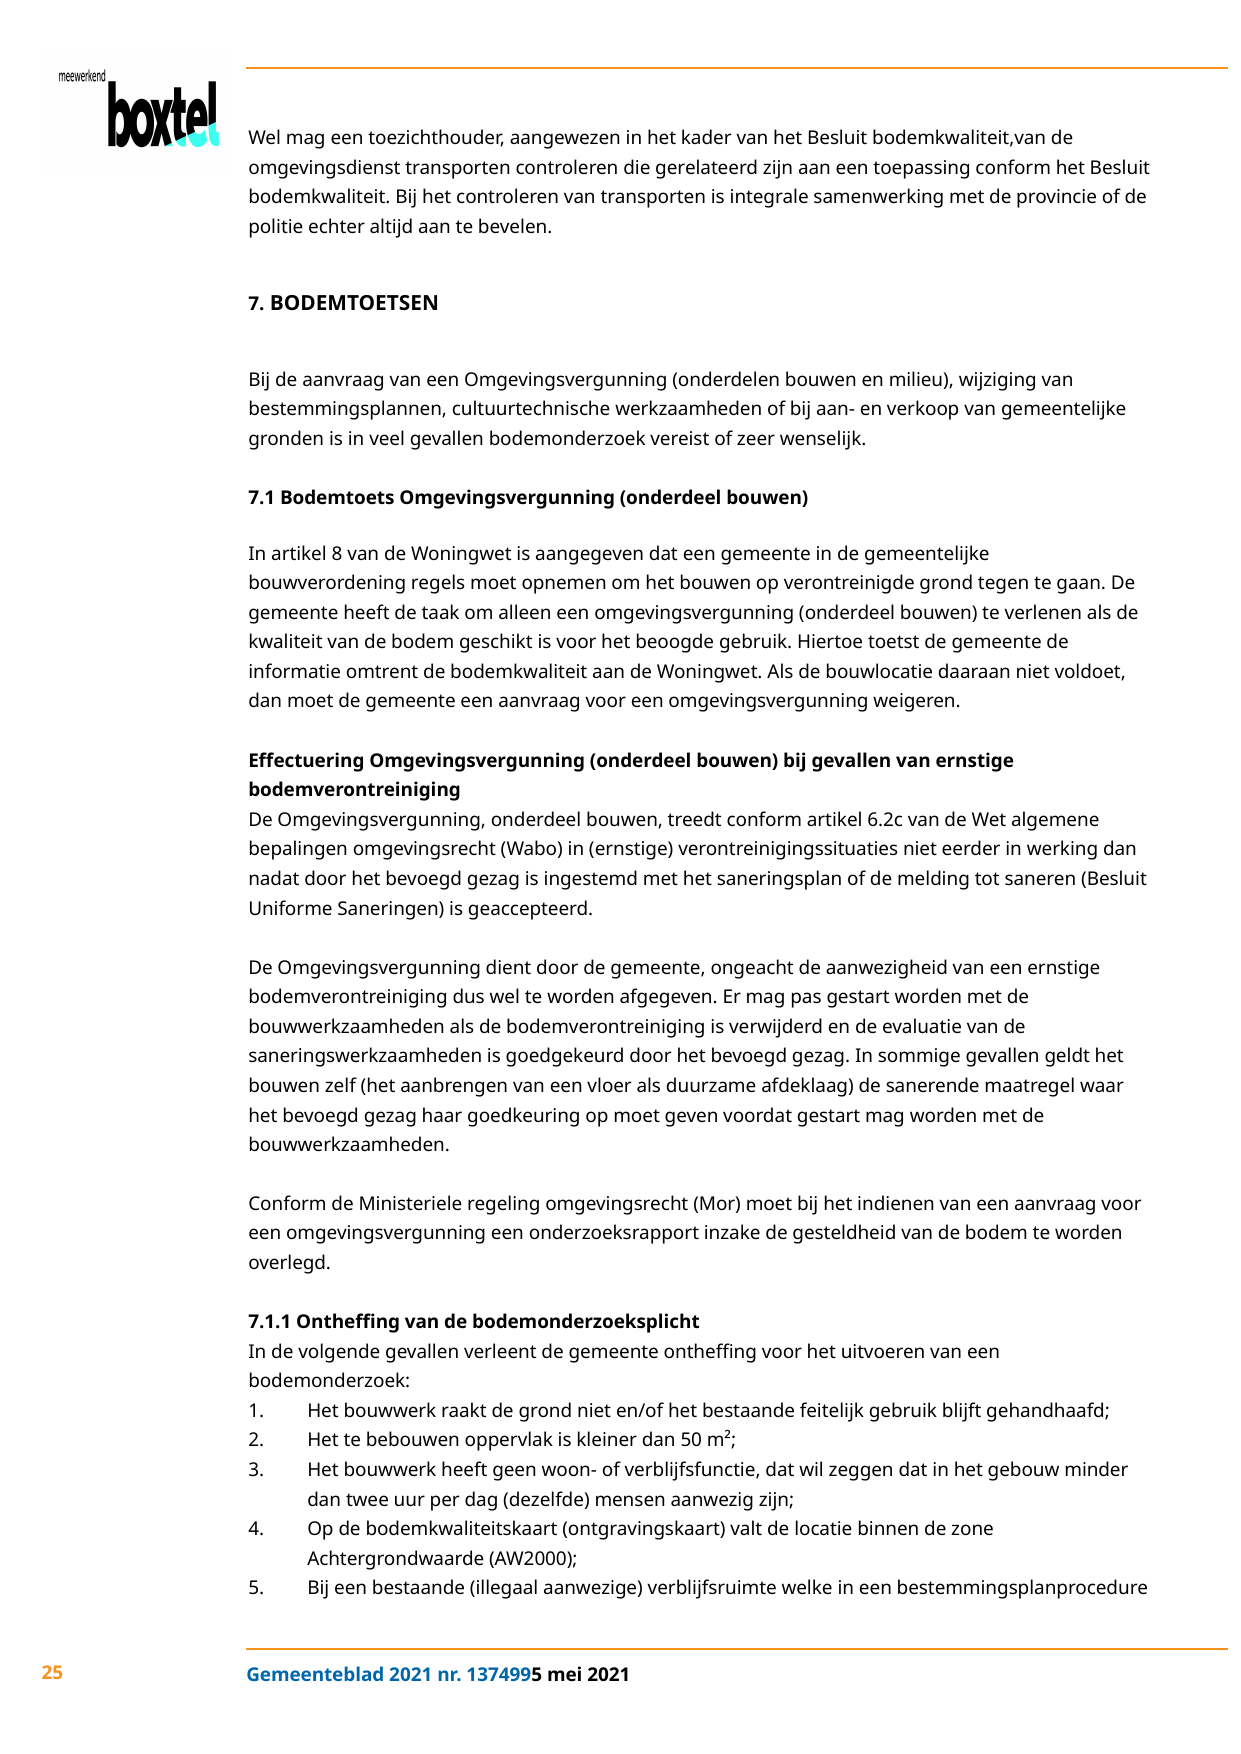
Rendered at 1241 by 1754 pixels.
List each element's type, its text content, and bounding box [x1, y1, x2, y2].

list Op de bodemkwaliteitskaart (ontgravingskaart) valt de locatie binnen de zone Achtergrondwaarde (AW2000); [248, 1515, 1152, 1571]
text In de volgende gevallen verleent de gemeente ontheffing voor het uitvoeren van een [248, 1338, 1152, 1364]
text Wel mag een toezichthouder, aangewezen in het kader van het Besluit bodemkwaliteit,van de omgevingsdienst transporten controleren die gerelateerd zijn aan een toepassing conform het Besluit bodemkwaliteit. Bij het controleren van transporten is integrale samenwerking met de provincie of de politie echter altijd aan te bevelen. [248, 124, 1152, 239]
picture [41, 47, 231, 172]
text In artikel 8 van de Woningwet is aangegeven dat een gemeente in de gemeentelijke bouwverordening regels moet opnemen om het bouwen op verontreinigde grond tegen te gaan. De gemeente heeft de taak om alleen een omgevingsvergunning (onderdeel bouwen) te verlenen als de kwaliteit van de bodem geschikt is voor het beoogde gebruik. Hiertoe toetst de gemeente de informatie omtrent de bodemkwaliteit aan de Woningwet. Als de bouwlocatie daaraan niet voldoet, dan moet de gemeente een aanvraag voor een omgevingsvergunning weigeren. [248, 540, 1152, 713]
text 7. BODEMTOETSEN [248, 288, 1152, 317]
text 7.1 Bodemtoets Omgevingsvergunning (onderdeel bouwen) [248, 484, 1152, 510]
list Bij een bestaande (illegaal aanwezige) verblijfsruimte welke in een bestemmingsplanprocedure [248, 1574, 1152, 1600]
list Het te bebouwen oppervlak is kleiner dan 50 m²; [248, 1427, 1152, 1452]
text Conform de Ministeriele regeling omgevingsrecht (Mor) moet bij het indienen van een aanvraag voor een omgevingsvergunning een onderzoeksrapport inzake de gesteldheid van de bodem te worden overlegd. [248, 1190, 1152, 1275]
text 7.1.1 Ontheffing van de bodemonderzoeksplicht [248, 1308, 1152, 1334]
list Het bouwwerk raakt de grond niet en/of het bestaande feitelijk gebruik blijft gehandhaafd; [248, 1397, 1152, 1423]
text Bij de aanvraag van een Omgevingsvergunning (onderdelen bouwen en milieu), wijziging van bestemmingsplannen, cultuurtechnische werkzaamheden of bij aan- en verkoop van gemeentelijke gronden is in veel gevallen bodemonderzoek vereist of zeer wenselijk. [248, 366, 1152, 451]
text bodemonderzoek: [248, 1367, 1152, 1393]
list Het bouwwerk heeft geen woon- of verblijfsfunctie, dat wil zeggen dat in het gebouw minder dan twee uur per dag (dezelfde) mensen aanwezig zijn; [248, 1456, 1152, 1512]
table_header Effectuering Omgevingsvergunning (onderdeel bouwen) bij gevallen van ernstige bodemverontreiniging De Omgevingsvergunning, onderdeel bouwen, treedt conform artikel 6.2c van de Wet algemene bepalingen omgevingsrecht (Wabo) in (ernstige) verontreinigingssituaties niet eerder in werking dan nadat door het bevoegd gezag is ingestemd met het saneringsplan of de melding tot saneren (Besluit Uniforme Saneringen) is geaccepteerd. De Omgevingsvergunning dient door de gemeente, ongeacht de aanwezigheid van een ernstige bodemverontreiniging dus wel te worden afgegeven. Er mag pas gestart worden met de bouwwerkzaamheden als de bodemverontreiniging is verwijderd en de evaluatie van de saneringswerkzaamheden is goedgekeurd door het bevoegd gezag. In sommige gevallen geldt het bouwen zelf (het aanbrengen van een vloer als duurzame afdeklaag) de sanerende maatregel waar het bevoegd gezag haar goedkeuring op moet geven voordat gestart mag worden met de bouwwerkzaamheden. [248, 747, 1152, 1157]
